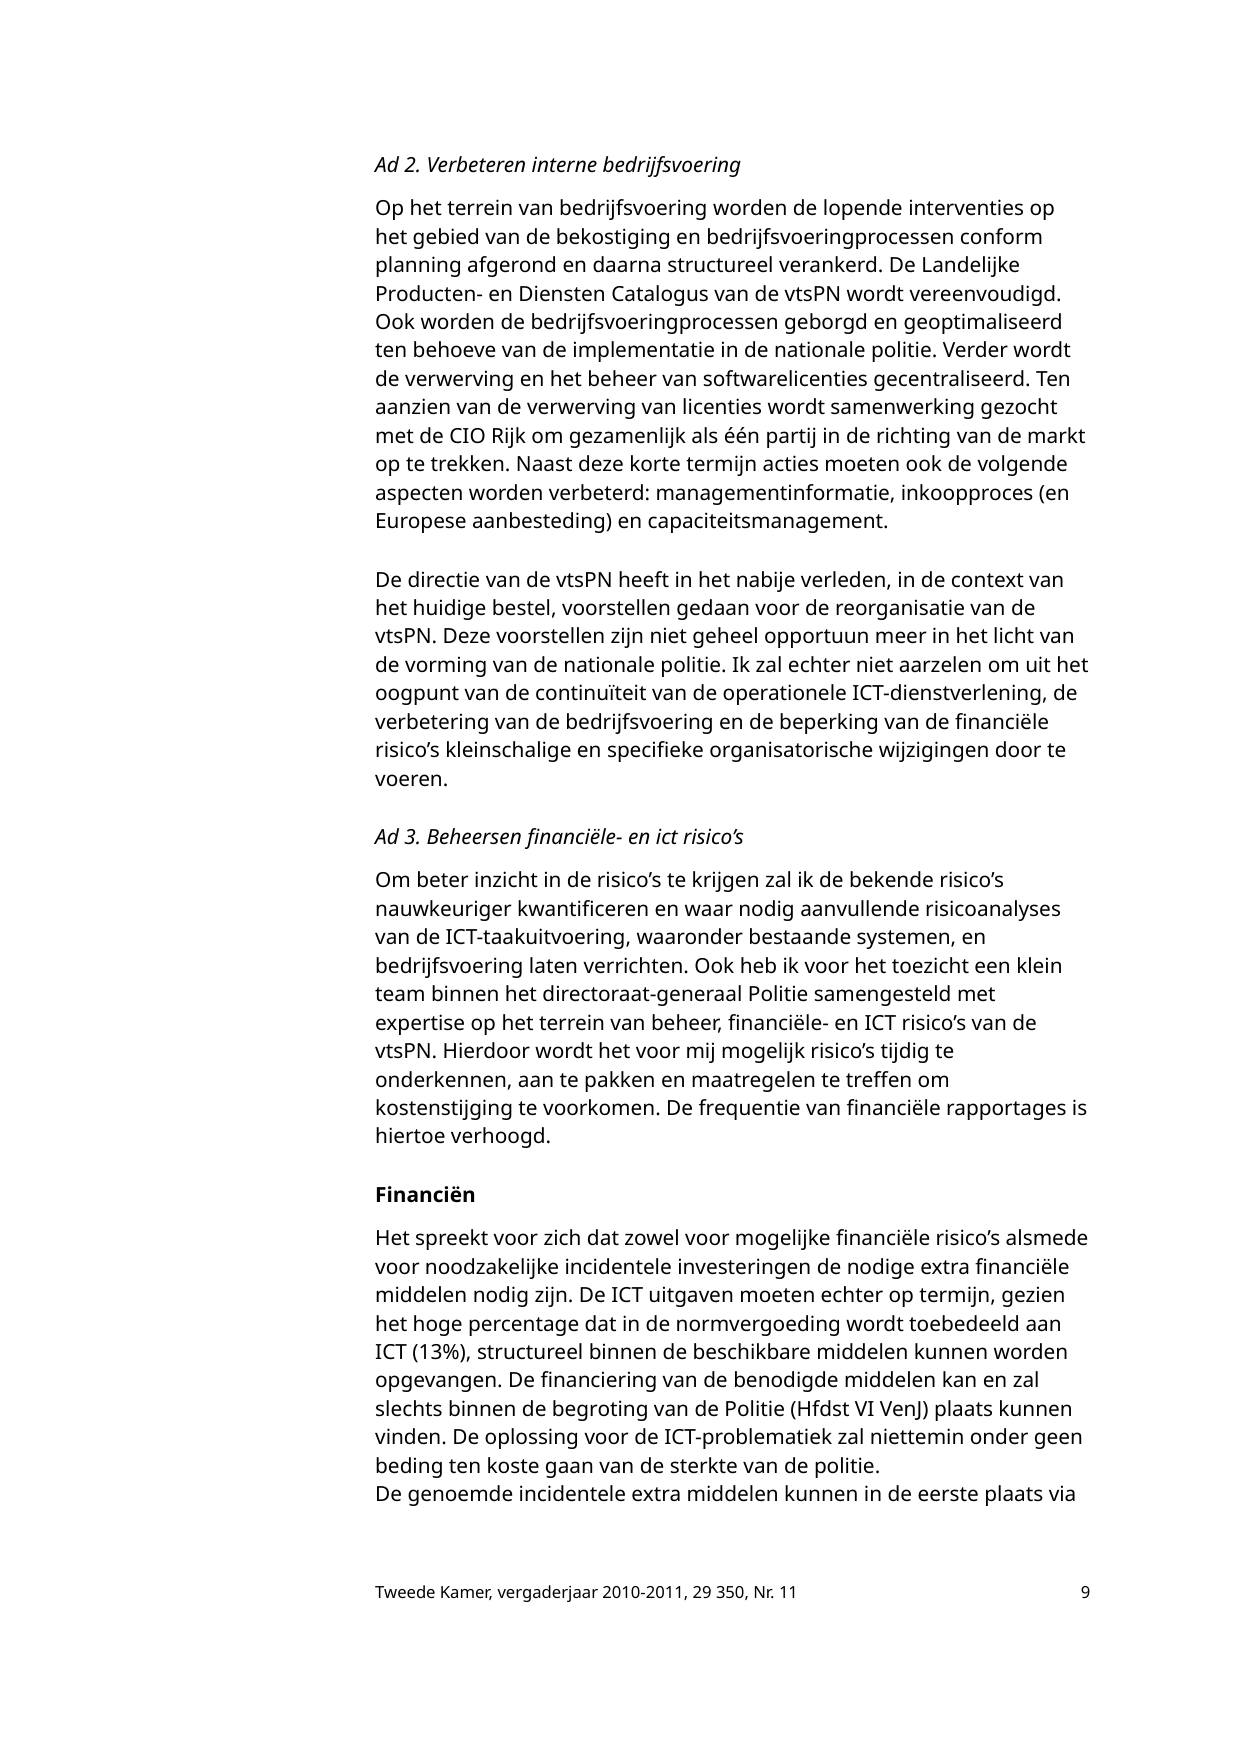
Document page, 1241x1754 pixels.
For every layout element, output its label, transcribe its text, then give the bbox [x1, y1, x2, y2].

text Om beter inzicht in de risico’s te krijgen zal ik de bekende risico’s nauwkeuriger kwantificeren en waar nodig aanvullende risicoanalyses van de ICT-taakuitvoering, waaronder bestaande systemen, en bedrijfsvoering laten verrichten. Ook heb ik voor het toezicht een klein team binnen het directoraat-generaal Politie samengesteld met expertise op het terrein van beheer, financiële- en ICT risico’s van de vtsPN. Hierdoor wordt het voor mij mogelijk risico’s tijdig te onderkennen, aan te pakken en maatregelen te treffen om kostenstijging te voorkomen. De frequentie van financiële rapportages is hiertoe verhoogd. [375, 866, 1090, 1150]
text Op het terrein van bedrijfsvoering worden de lopende interventies op het gebied van de bekostiging en bedrijfsvoeringprocessen conform planning afgerond en daarna structureel verankerd. De Landelijke Producten- en Diensten Catalogus van de vtsPN wordt vereenvoudigd. Ook worden de bedrijfsvoeringprocessen geborgd en geoptimaliseerd ten behoeve van de implementatie in de nationale politie. Verder wordt de verwerving en het beheer van softwarelicenties gecentraliseerd. Ten aanzien van de verwerving van licenties wordt samenwerking gezocht met de CIO Rijk om gezamenlijk als één partij in de richting van de markt op te trekken. Naast deze korte termijn acties moeten ook de volgende aspecten worden verbeterd: managementinformatie, inkoopproces (en Europese aanbesteding) en capaciteitsmanagement. [375, 193, 1090, 535]
text Financiën [375, 1180, 1090, 1208]
text Het spreekt voor zich dat zowel voor mogelijke financiële risico’s alsmede voor noodzakelijke incidentele investeringen de nodige extra financiële middelen nodig zijn. De ICT uitgaven moeten echter op termijn, gezien het hoge percentage dat in de normvergoeding wordt toebedeeld aan ICT (13%), structureel binnen de beschikbare middelen kunnen worden opgevangen. De financiering van de benodigde middelen kan en zal slechts binnen de begroting van de Politie (Hfdst VI VenJ) plaats kunnen vinden. De oplossing voor de ICT-problematiek zal niettemin onder geen beding ten koste gaan van de sterkte van de politie. [375, 1223, 1090, 1479]
text Ad 2. Verbeteren interne bedrijfsvoering [375, 150, 1090, 178]
text De directie van de vtsPN heeft in het nabije verleden, in de context van het huidige bestel, voorstellen gedaan voor de reorganisatie van de vtsPN. Deze voorstellen zijn niet geheel opportuun meer in het licht van de vorming van de nationale politie. Ik zal echter niet aarzelen om uit het oogpunt van de continuïteit van de operationele ICT-dienstverlening, de verbetering van de bedrijfsvoering en de beperking van de financiële risico’s kleinschalige en specifieke organisatorische wijzigingen door te voeren. [375, 565, 1090, 792]
text Ad 3. Beheersen financiële- en ict risico’s [375, 822, 1090, 851]
text De genoemde incidentele extra middelen kunnen in de eerste plaats via [375, 1479, 1090, 1508]
